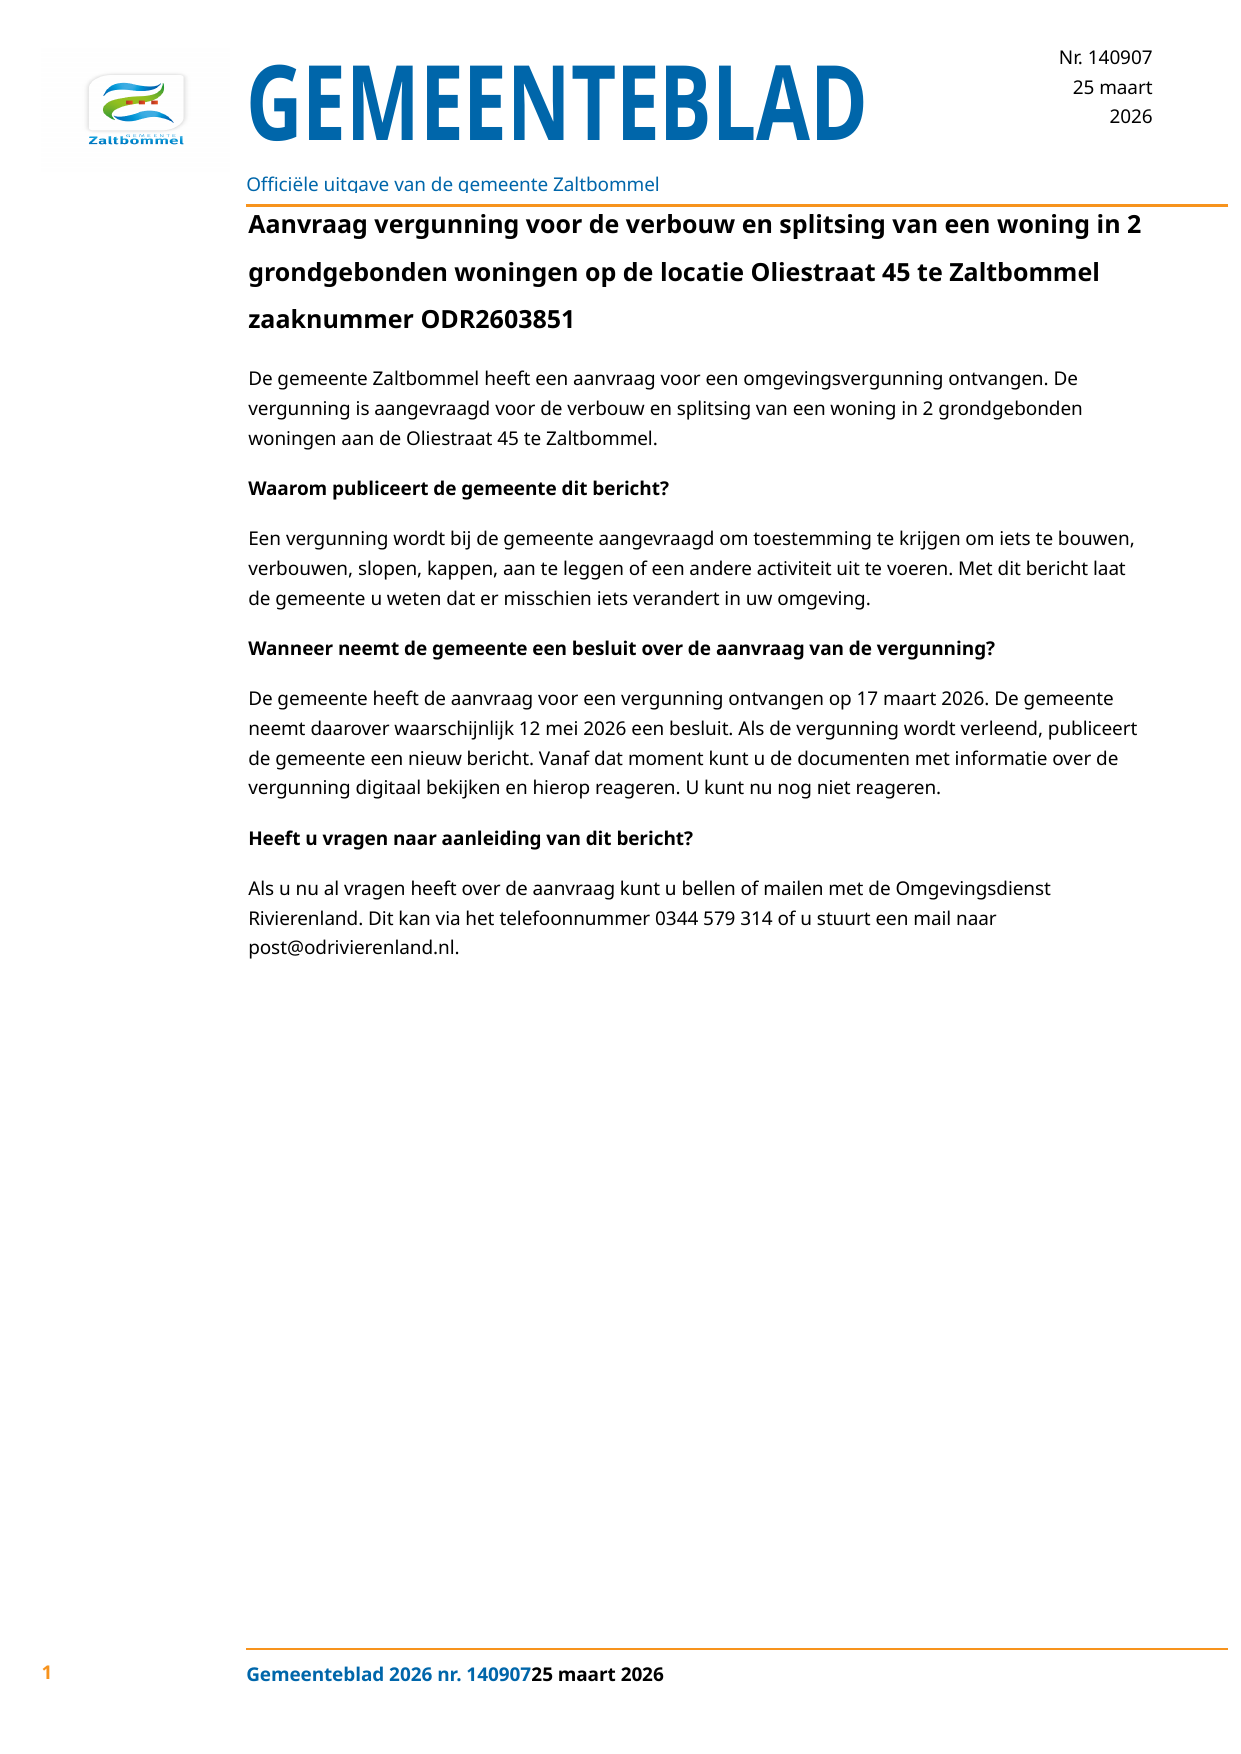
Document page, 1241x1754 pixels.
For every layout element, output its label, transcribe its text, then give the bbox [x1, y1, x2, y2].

text Wanneer neemt de gemeente een besluit over de aanvraag van de vergunning? [248, 635, 1152, 661]
text Als u nu al vragen heeft over de aanvraag kunt u bellen of mailen met de Omgevingsdienst Rivierenland. Dit kan via het telefoonnummer 0344 579 314 of u stuurt een mail naar post@odrivierenland.nl. [248, 875, 1152, 960]
text Heeft u vragen naar aanleiding van dit bericht? [248, 825, 1152, 850]
text De gemeente heeft de aanvraag voor een vergunning ontvangen op 17 maart 2026. De gemeente neemt daarover waarschijnlijk 12 mei 2026 een besluit. Als de vergunning wordt verleend, publiceert de gemeente een nieuw bericht. Vanaf dat moment kunt u de documenten met informatie over de vergunning digitaal bekijken en hierop reageren. U kunt nu nog niet reageren. [248, 686, 1152, 800]
picture [41, 47, 231, 172]
text Een vergunning wordt bij de gemeente aangevraagd om toestemming te krijgen om iets te bouwen, verbouwen, slopen, kappen, aan te leggen of een andere activiteit uit te voeren. Met dit bericht laat de gemeente u weten dat er misschien iets verandert in uw omgeving. [248, 526, 1152, 610]
text Aanvraag vergunning voor de verbouw en splitsing van een woning in 2 grondgebonden woningen op de locatie Oliestraat 45 te Zaltbommel zaaknummer ODR2603851 [248, 207, 1152, 336]
text Waarom publiceert de gemeente dit bericht? [248, 475, 1152, 501]
text De gemeente Zaltbommel heeft een aanvraag voor een omgevingsvergunning ontvangen. De vergunning is aangevraagd voor de verbouw en splitsing van een woning in 2 grondgebonden woningen aan de Oliestraat 45 te Zaltbommel. [248, 366, 1152, 450]
